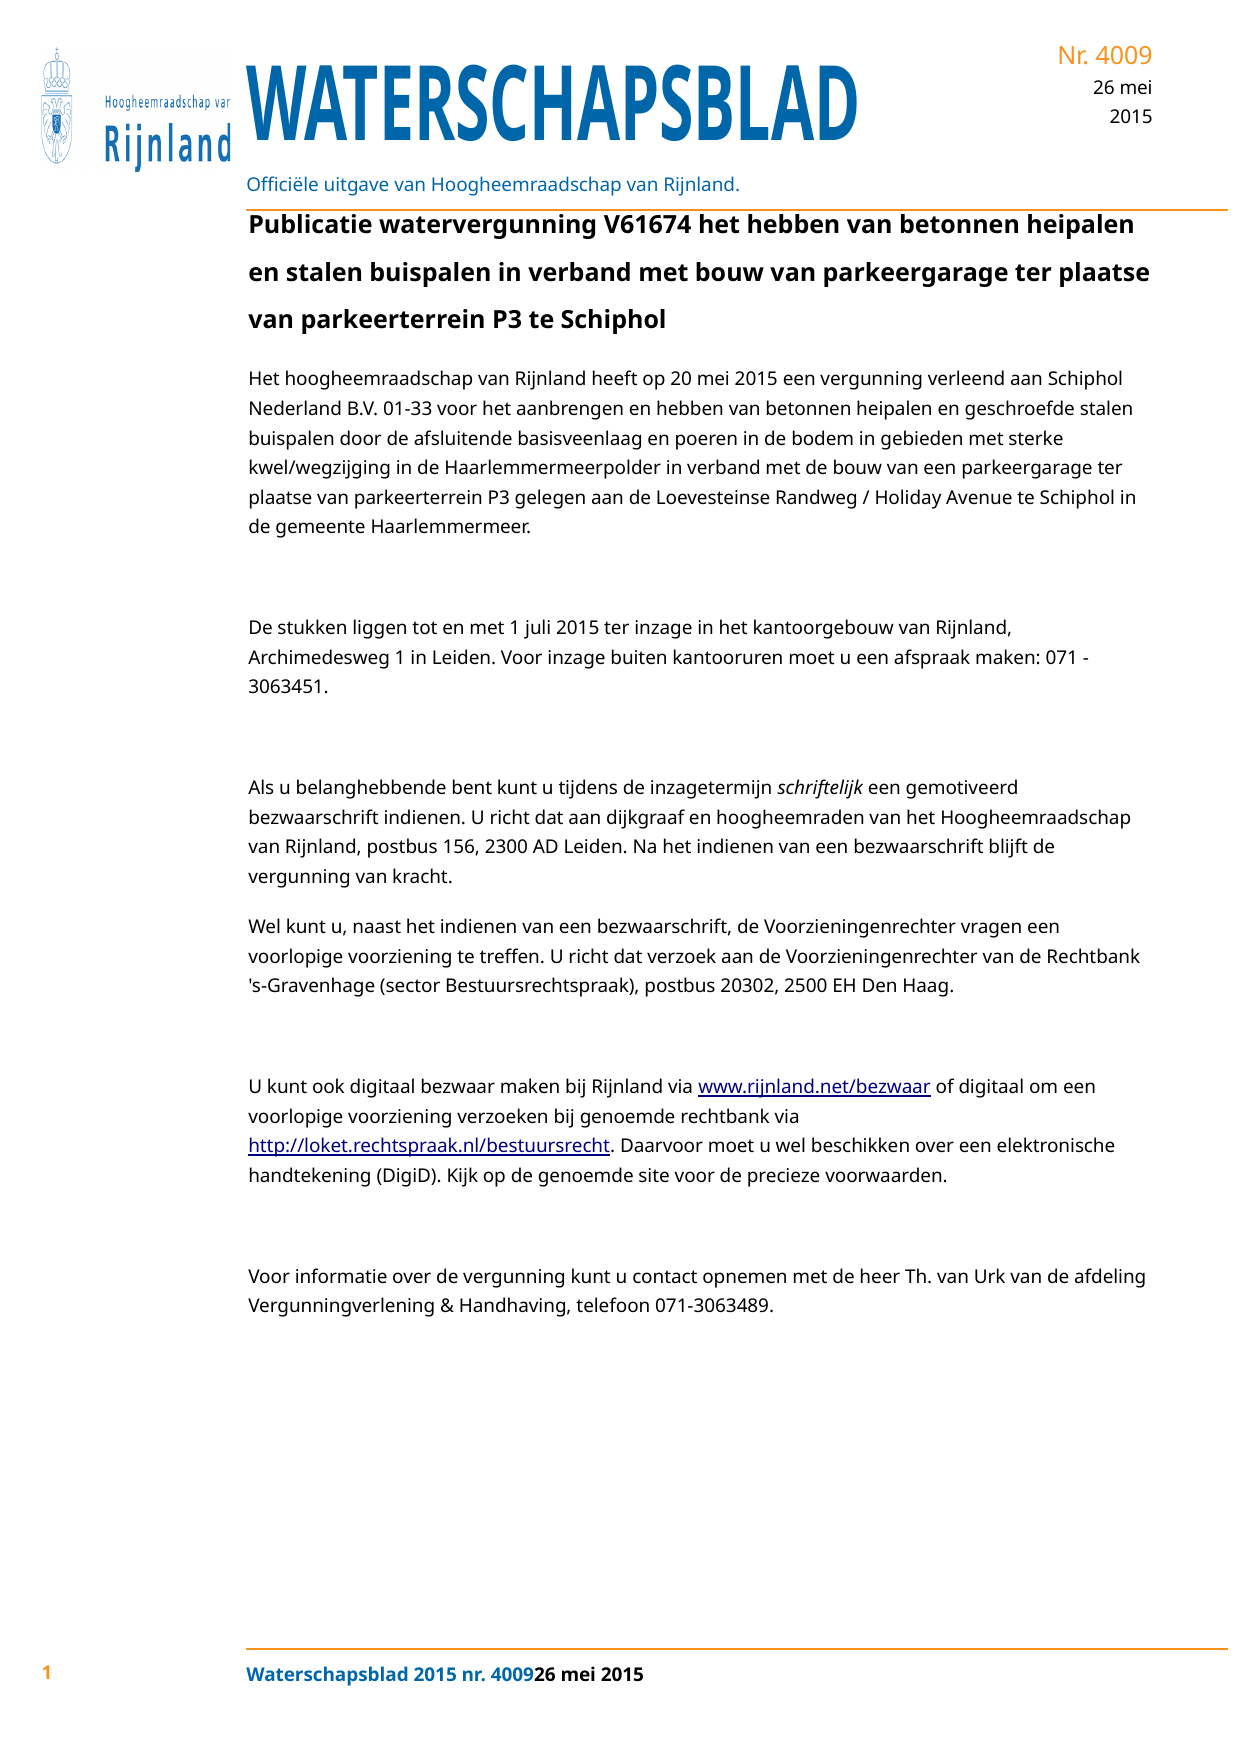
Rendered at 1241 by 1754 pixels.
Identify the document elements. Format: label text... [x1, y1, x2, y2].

text Voor informatie over de vergunning kunt u contact opnemen met de heer Th. van Urk van de afdeling Vergunningverlening & Handhaving, telefoon 071-3063489. [248, 1263, 1152, 1318]
text U kunt ook digitaal bezwaar maken bij Rijnland via www.rijnland.net/bezwaar of digitaal om een voorlopige voorziening verzoeken bij genoemde rechtbank via http://loket.rechtspraak.nl/bestuursrecht. Daarvoor moet u wel beschikken over een elektronische handtekening (DigiD). Kijk op de genoemde site voor de precieze voorwaarden. [248, 1073, 1152, 1188]
text Publicatie watervergunning V61674 het hebben van betonnen heipalen en stalen buispalen in verband met bouw van parkeergarage ter plaatse van parkeerterrein P3 te Schiphol [248, 211, 1152, 336]
text De stukken liggen tot en met 1 juli 2015 ter inzage in het kantoorgebouw van Rijnland, Archimedesweg 1 in Leiden. Voor inzage buiten kantooruren moet u een afspraak maken: 071 - 3063451. [248, 614, 1152, 699]
picture [41, 47, 231, 172]
text Als u belanghebbende bent kunt u tijdens de inzagetermijn schriftelijk een gemotiveerd bezwaarschrift indienen. U richt dat aan dijkgraaf en hoogheemraden van het Hoogheemraadschap van Rijnland, postbus 156, 2300 AD Leiden. Na het indienen van een bezwaarschrift blijft de vergunning van kracht. [248, 774, 1152, 889]
text Het hoogheemraadschap van Rijnland heeft op 20 mei 2015 een vergunning verleend aan Schiphol Nederland B.V. 01-33 voor het aanbrengen en hebben van betonnen heipalen en geschroefde stalen buispalen door de afsluitende basisveenlaag en poeren in de bodem in gebieden met sterke kwel/wegzijging in de Haarlemmermeerpolder in verband met de bouw van een parkeergarage ter plaatse van parkeerterrein P3 gelegen aan de Loevesteinse Randweg / Holiday Avenue te Schiphol in de gemeente Haarlemmermeer. [248, 366, 1152, 539]
text Wel kunt u, naast het indienen van een bezwaarschrift, de Voorzieningenrechter vragen een voorlopige voorziening te treffen. U richt dat verzoek aan de Voorzieningenrechter van de Rechtbank 's-Gravenhage (sector Bestuursrechtspraak), postbus 20302, 2500 EH Den Haag. [248, 913, 1152, 998]
